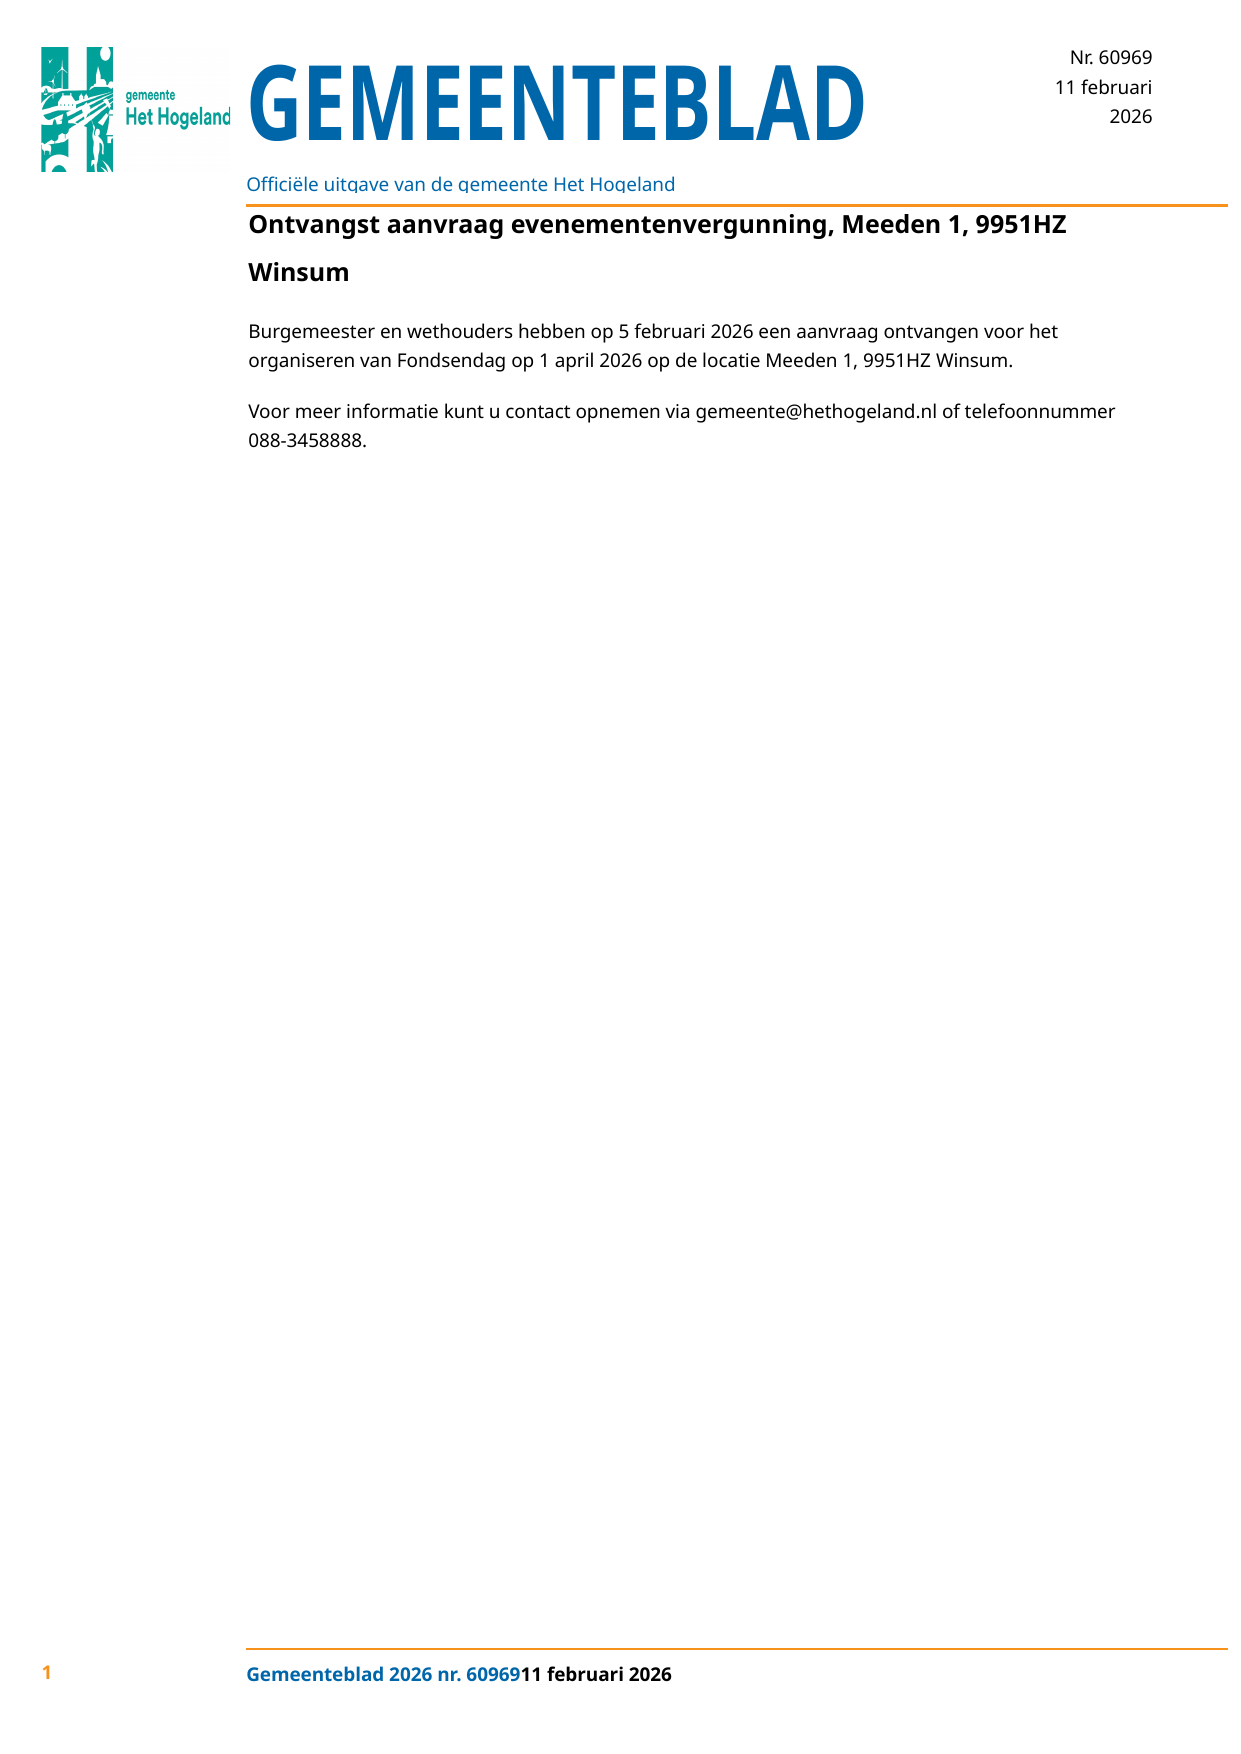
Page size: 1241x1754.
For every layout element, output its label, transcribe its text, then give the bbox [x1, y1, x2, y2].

picture [41, 47, 231, 172]
text Burgemeester en wethouders hebben op 5 februari 2026 een aanvraag ontvangen voor het organiseren van Fondsendag op 1 april 2026 op de locatie Meeden 1, 9951HZ Winsum. [248, 318, 1152, 373]
text Voor meer informatie kunt u contact opnemen via gemeente@hethogeland.nl of telefoonnummer 088-3458888. [248, 398, 1152, 453]
text Ontvangst aanvraag evenementenvergunning, Meeden 1, 9951HZ Winsum [248, 207, 1152, 288]
